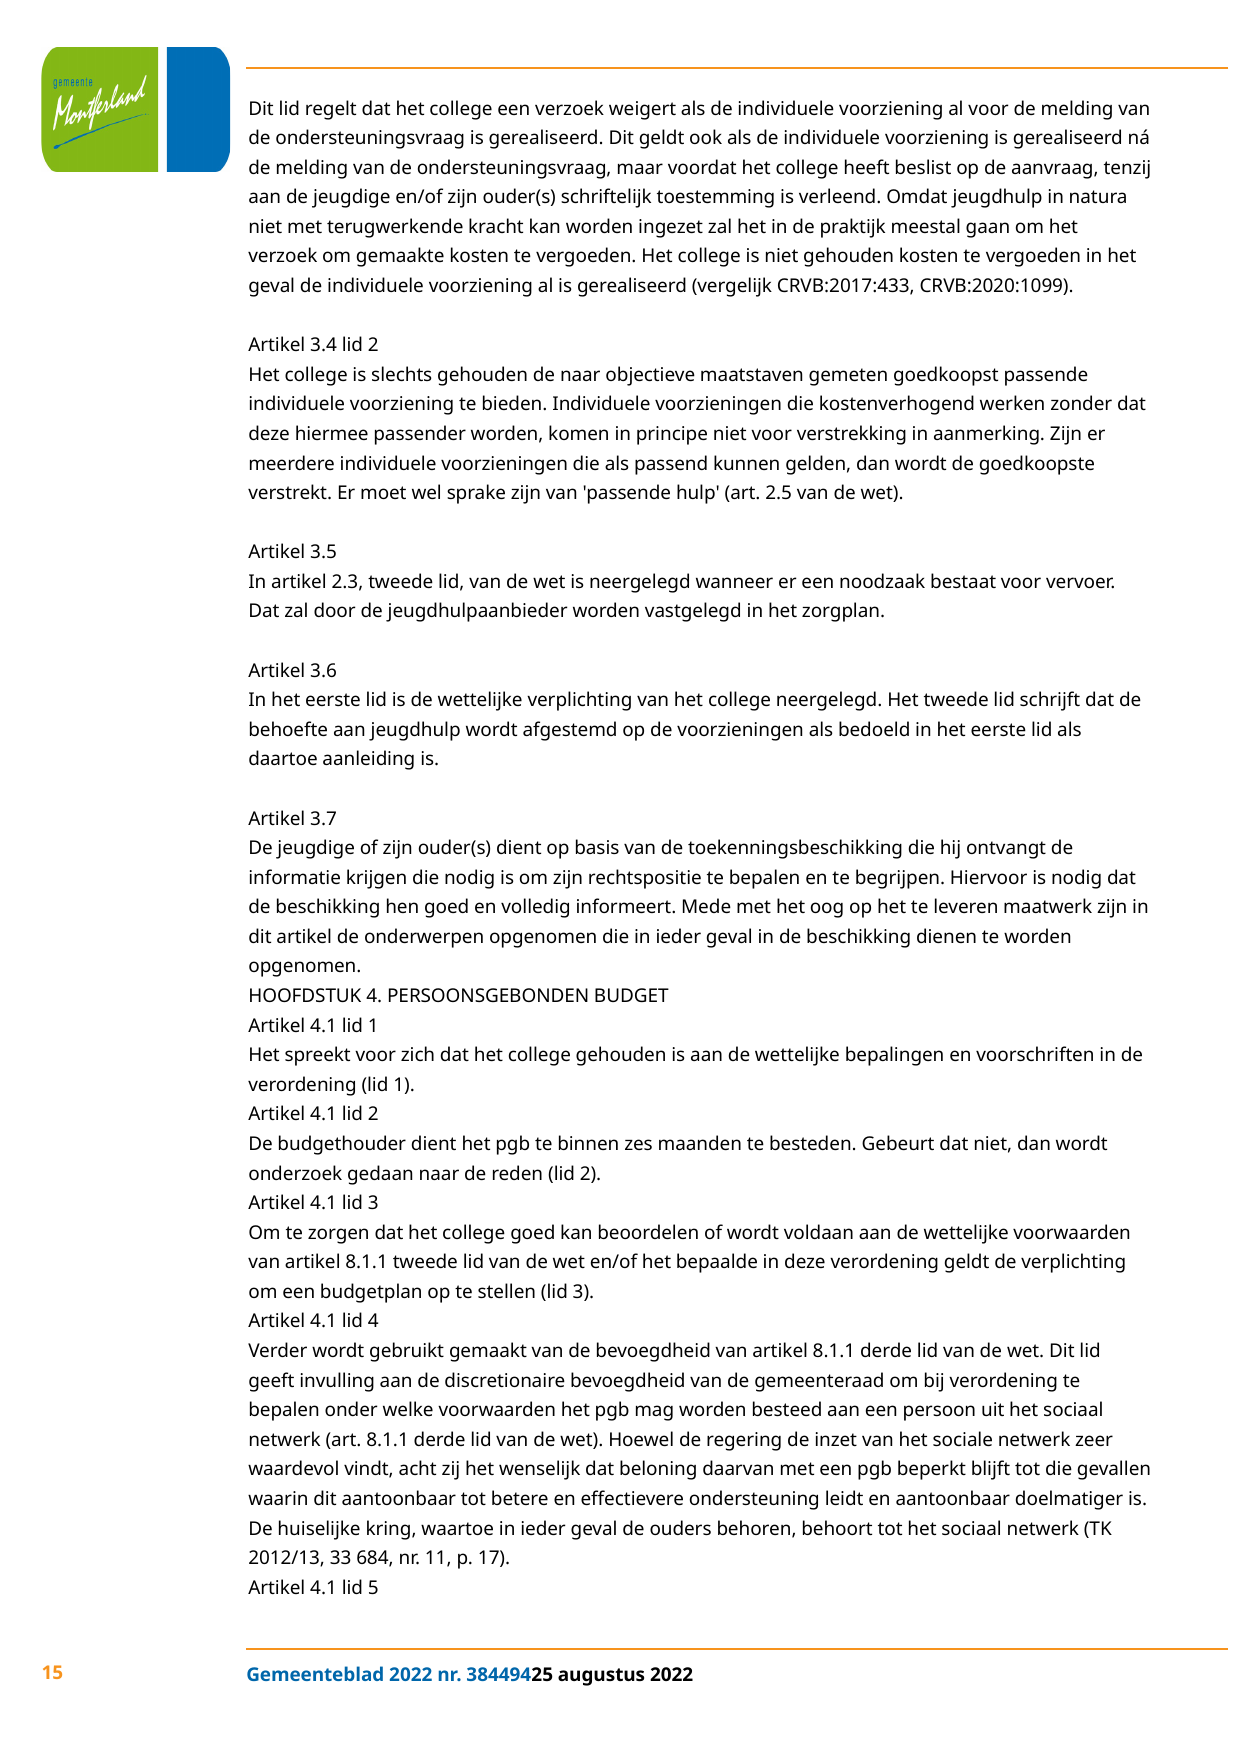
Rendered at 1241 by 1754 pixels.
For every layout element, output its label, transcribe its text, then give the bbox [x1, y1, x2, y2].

text Artikel 3.5 [248, 538, 1152, 564]
text Artikel 4.1 lid 2 [248, 1101, 1152, 1126]
text Het spreekt voor zich dat het college gehouden is aan de wettelijke bepalingen en voorschriften in de verordening (lid 1). [248, 1041, 1152, 1097]
text Verder wordt gebruikt gemaakt van de bevoegdheid van artikel 8.1.1 derde lid van de wet. Dit lid geeft invulling aan de discretionaire bevoegdheid van de gemeenteraad om bij verordening te bepalen onder welke voorwaarden het pgb mag worden besteed aan een persoon uit het sociaal netwerk (art. 8.1.1 derde lid van de wet). Hoewel de regering de inzet van het sociale netwerk zeer waardevol vindt, acht zij het wenselijk dat beloning daarvan met een pgb beperkt blijft tot die gevallen waarin dit aantoonbaar tot betere en effectievere ondersteuning leidt en aantoonbaar doelmatiger is. De huiselijke kring, waartoe in ieder geval de ouders behoren, behoort tot het sociaal netwerk (TK 2012/13, 33 684, nr. 11, p. 17). [248, 1337, 1152, 1570]
text Artikel 3.7 [248, 805, 1152, 831]
text Artikel 4.1 lid 4 [248, 1308, 1152, 1333]
text In het eerste lid is de wettelijke verplichting van het college neergelegd. Het tweede lid schrijft dat de behoefte aan jeugdhulp wordt afgestemd op de voorzieningen als bedoeld in het eerste lid als daartoe aanleiding is. [248, 686, 1152, 771]
picture [41, 47, 231, 172]
text Artikel 4.1 lid 3 [248, 1189, 1152, 1215]
text Artikel 3.6 [248, 657, 1152, 683]
text De jeugdige of zijn ouder(s) dient op basis van de toekenningsbeschikking die hij ontvangt de informatie krijgen die nodig is om zijn rechtspositie te bepalen en te begrijpen. Hiervoor is nodig dat de beschikking hen goed en volledig informeert. Mede met het oog op het te leveren maatwerk zijn in dit artikel de onderwerpen opgenomen die in ieder geval in de beschikking dienen te worden opgenomen. [248, 834, 1152, 978]
text In artikel 2.3, tweede lid, van de wet is neergelegd wanneer er een noodzaak bestaat voor vervoer. Dat zal door de jeugdhulpaanbieder worden vastgelegd in het zorgplan. [248, 568, 1152, 623]
text Artikel 4.1 lid 1 [248, 1012, 1152, 1038]
text Dit lid regelt dat het college een verzoek weigert als de individuele voorziening al voor de melding van de ondersteuningsvraag is gerealiseerd. Dit geldt ook als de individuele voorziening is gerealiseerd ná de melding van de ondersteuningsvraag, maar voordat het college heeft beslist op de aanvraag, tenzij aan de jeugdige en/of zijn ouder(s) schriftelijk toestemming is verleend. Omdat jeugdhulp in natura niet met terugwerkende kracht kan worden ingezet zal het in de praktijk meestal gaan om het verzoek om gemaakte kosten te vergoeden. Het college is niet gehouden kosten te vergoeden in het geval de individuele voorziening al is gerealiseerd (vergelijk CRVB:2017:433, CRVB:2020:1099). [248, 95, 1152, 298]
text De budgethouder dient het pgb te binnen zes maanden te besteden. Gebeurt dat niet, dan wordt onderzoek gedaan naar de reden (lid 2). [248, 1130, 1152, 1186]
text HOOFDSTUK 4. PERSOONSGEBONDEN BUDGET [248, 982, 1152, 1008]
text Artikel 4.1 lid 5 [248, 1574, 1152, 1600]
text Artikel 3.4 lid 2 [248, 331, 1152, 357]
text Om te zorgen dat het college goed kan beoordelen of wordt voldaan aan de wettelijke voorwaarden van artikel 8.1.1 tweede lid van de wet en/of het bepaalde in deze verordening geldt de verplichting om een budgetplan op te stellen (lid 3). [248, 1219, 1152, 1304]
text Het college is slechts gehouden de naar objectieve maatstaven gemeten goedkoopst passende individuele voorziening te bieden. Individuele voorzieningen die kostenverhogend werken zonder dat deze hiermee passender worden, komen in principe niet voor verstrekking in aanmerking. Zijn er meerdere individuele voorzieningen die als passend kunnen gelden, dan wordt de goedkoopste verstrekt. Er moet wel sprake zijn van 'passende hulp' (art. 2.5 van de wet). [248, 361, 1152, 505]
